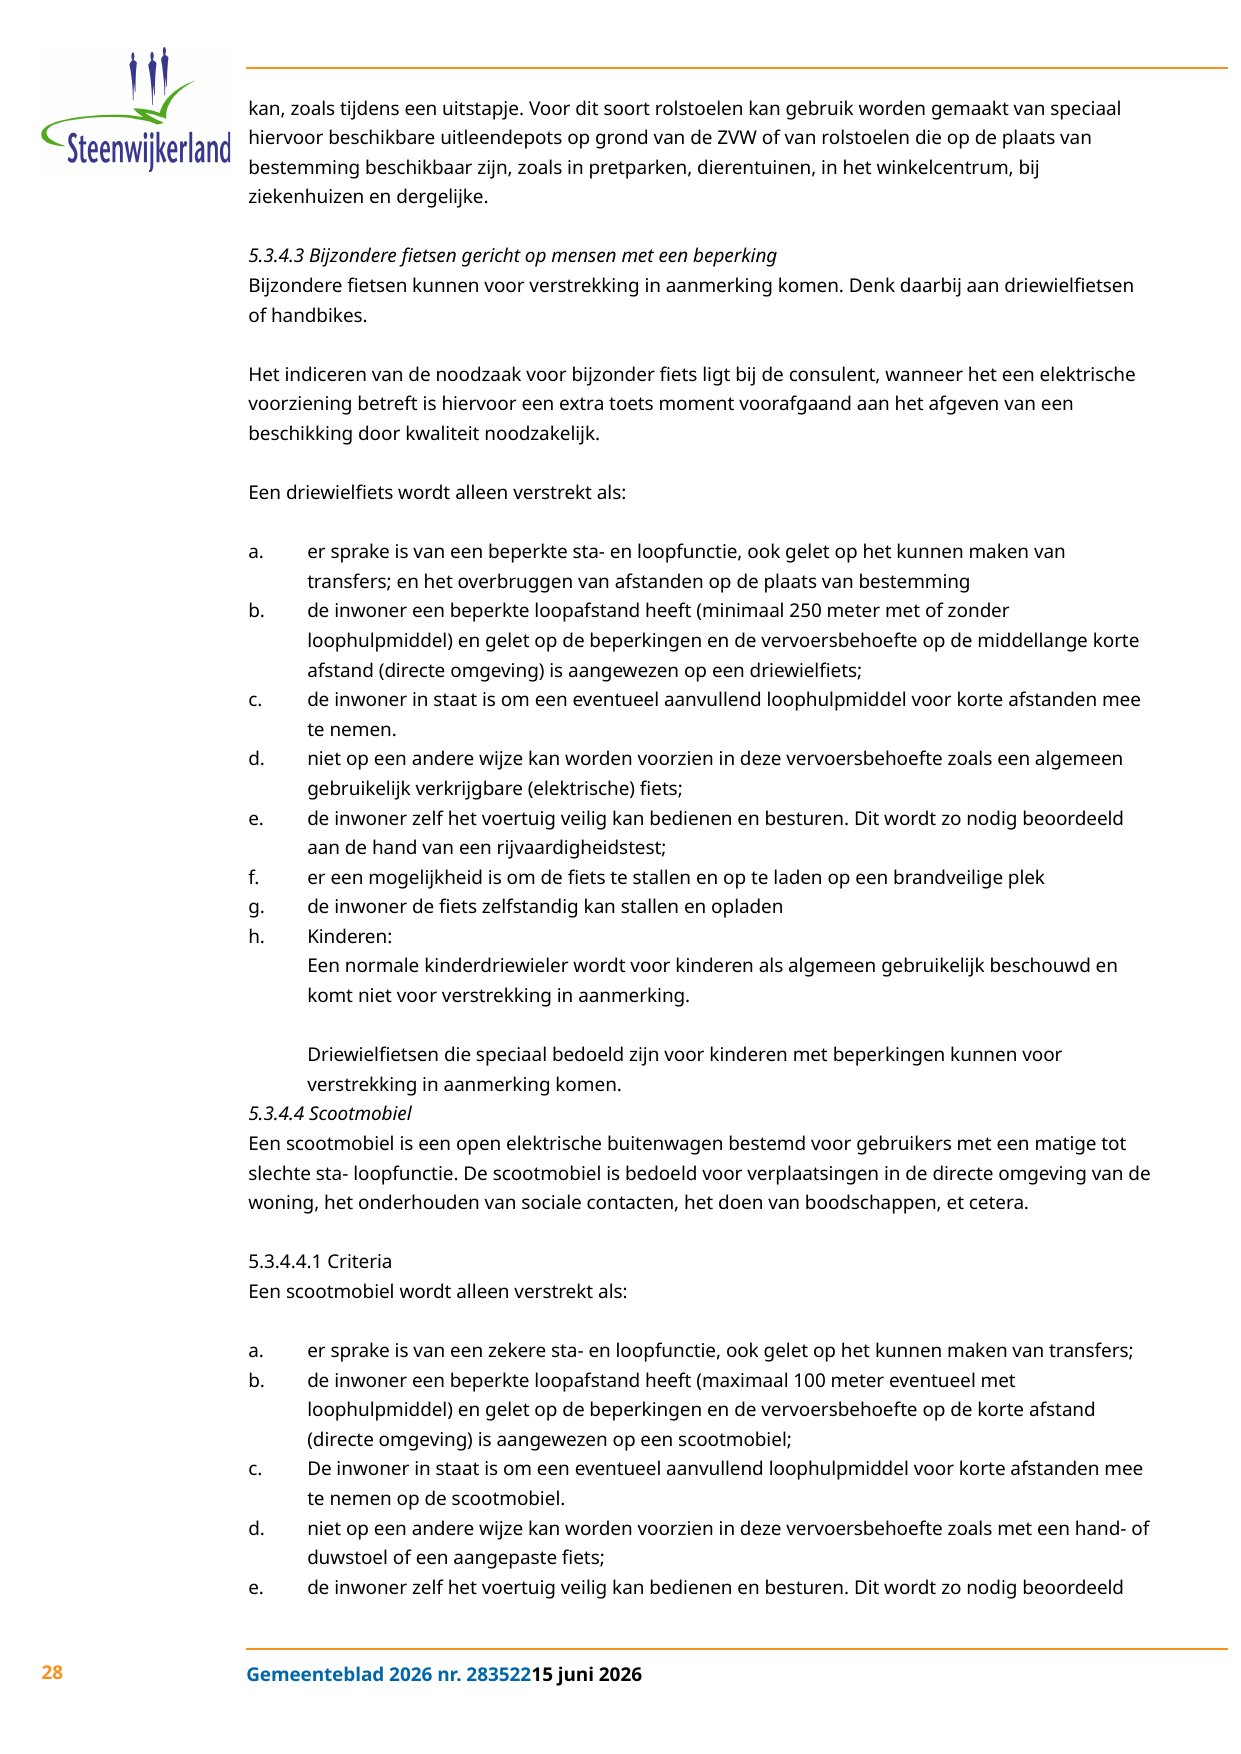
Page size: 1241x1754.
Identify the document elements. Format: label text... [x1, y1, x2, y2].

list er een mogelijkheid is om de fiets te stallen en op te laden op een brandveilige plek [248, 864, 1152, 890]
text 5.3.4.4 Scootmobiel [248, 1101, 1152, 1126]
text Een scootmobiel wordt alleen verstrekt als: [248, 1278, 1152, 1304]
list niet op een andere wijze kan worden voorzien in deze vervoersbehoefte zoals met een hand- of duwstoel of een aangepaste fiets; [248, 1515, 1152, 1570]
text 5.3.4.3 Bijzondere fietsen gericht op mensen met een beperking [248, 243, 1152, 268]
text kan, zoals tijdens een uitstapje. Voor dit soort rolstoelen kan gebruik worden gemaakt van speciaal hiervoor beschikbare uitleendepots op grond van de ZVW of van rolstoelen die op de plaats van bestemming beschikbaar zijn, zoals in pretparken, dierentuinen, in het winkelcentrum, bij ziekenhuizen en dergelijke. [248, 95, 1152, 209]
list Kinderen: [248, 923, 1152, 949]
list niet op een andere wijze kan worden voorzien in deze vervoersbehoefte zoals een algemeen gebruikelijk verkrijgbare (elektrische) fiets; [248, 746, 1152, 801]
text Een driewielfiets wordt alleen verstrekt als: [248, 479, 1152, 505]
list Driewielfietsen die speciaal bedoeld zijn voor kinderen met beperkingen kunnen voor verstrekking in aanmerking komen. [248, 1041, 1152, 1097]
text Bijzondere fietsen kunnen voor verstrekking in aanmerking komen. Denk daarbij aan driewielfietsen of handbikes. [248, 272, 1152, 328]
list er sprake is van een zekere sta- en loopfunctie, ook gelet op het kunnen maken van transfers; [248, 1337, 1152, 1363]
list er sprake is van een beperkte sta- en loopfunctie, ook gelet op het kunnen maken van transfers; en het overbruggen van afstanden op de plaats van bestemming [248, 538, 1152, 594]
list Een normale kinderdriewieler wordt voor kinderen als algemeen gebruikelijk beschouwd en komt niet voor verstrekking in aanmerking. [248, 953, 1152, 1008]
text 5.3.4.4.1 Criteria [248, 1248, 1152, 1274]
list De inwoner in staat is om een eventueel aanvullend loophulpmiddel voor korte afstanden mee te nemen op de scootmobiel. [248, 1456, 1152, 1511]
list de inwoner in staat is om een eventueel aanvullend loophulpmiddel voor korte afstanden mee te nemen. [248, 686, 1152, 742]
list de inwoner zelf het voertuig veilig kan bedienen en besturen. Dit wordt zo nodig beoordeeld aan de hand van een rijvaardigheidstest; [248, 805, 1152, 860]
list de inwoner de fiets zelfstandig kan stallen en opladen [248, 893, 1152, 919]
list de inwoner een beperkte loopafstand heeft (maximaal 100 meter eventueel met loophulpmiddel) en gelet op de beperkingen en de vervoersbehoefte op de korte afstand (directe omgeving) is aangewezen op een scootmobiel; [248, 1367, 1152, 1452]
text Het indiceren van de noodzaak voor bijzonder fiets ligt bij de consulent, wanneer het een elektrische voorziening betreft is hiervoor een extra toets moment voorafgaand aan het afgeven van een beschikking door kwaliteit noodzakelijk. [248, 361, 1152, 446]
text Een scootmobiel is een open elektrische buitenwagen bestemd voor gebruikers met een matige tot slechte sta- loopfunctie. De scootmobiel is bedoeld voor verplaatsingen in de directe omgeving van de woning, het onderhouden van sociale contacten, het doen van boodschappen, et cetera. [248, 1130, 1152, 1215]
list de inwoner zelf het voertuig veilig kan bedienen en besturen. Dit wordt zo nodig beoordeeld [248, 1574, 1152, 1600]
list de inwoner een beperkte loopafstand heeft (minimaal 250 meter met of zonder loophulpmiddel) en gelet op de beperkingen en de vervoersbehoefte op de middellange korte afstand (directe omgeving) is aangewezen op een driewielfiets; [248, 598, 1152, 683]
picture [41, 47, 231, 172]
